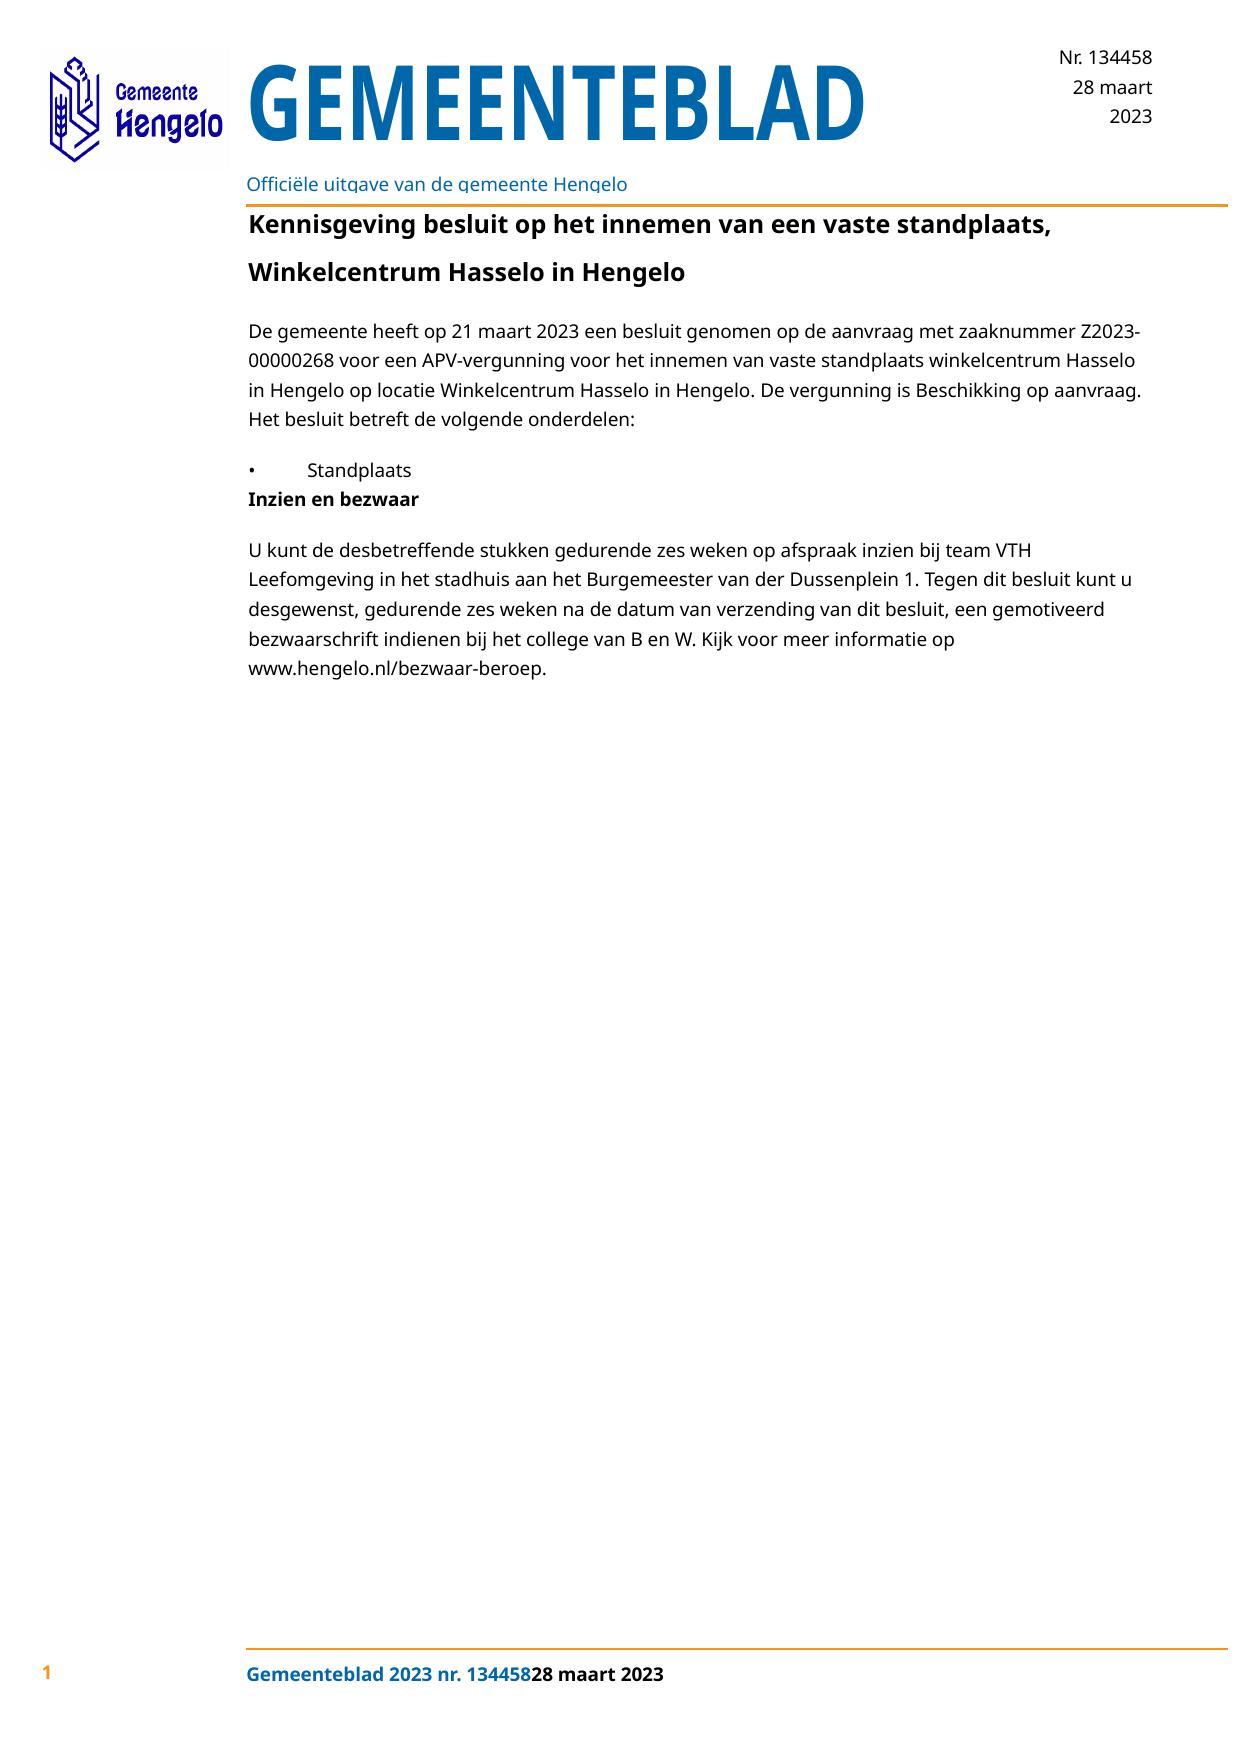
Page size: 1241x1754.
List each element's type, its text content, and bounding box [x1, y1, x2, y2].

text De gemeente heeft op 21 maart 2023 een besluit genomen op de aanvraag met zaaknummer Z2023-00000268 voor een APV-vergunning voor het innemen van vaste standplaats winkelcentrum Hasselo in Hengelo op locatie Winkelcentrum Hasselo in Hengelo. De vergunning is Beschikking op aanvraag. Het besluit betreft de volgende onderdelen: [248, 318, 1152, 432]
picture [41, 47, 231, 172]
list Standplaats [248, 457, 1152, 483]
text Inzien en bezwaar [248, 487, 1152, 512]
text Kennisgeving besluit op het innemen van een vaste standplaats, Winkelcentrum Hasselo in Hengelo [248, 207, 1152, 288]
text U kunt de desbetreffende stukken gedurende zes weken op afspraak inzien bij team VTH Leefomgeving in het stadhuis aan het Burgemeester van der Dussenplein 1. Tegen dit besluit kunt u desgewenst, gedurende zes weken na de datum van verzending van dit besluit, een gemotiveerd bezwaarschrift indienen bij het college van B en W. Kijk voor meer informatie op www.hengelo.nl/bezwaar-beroep. [248, 537, 1152, 681]
